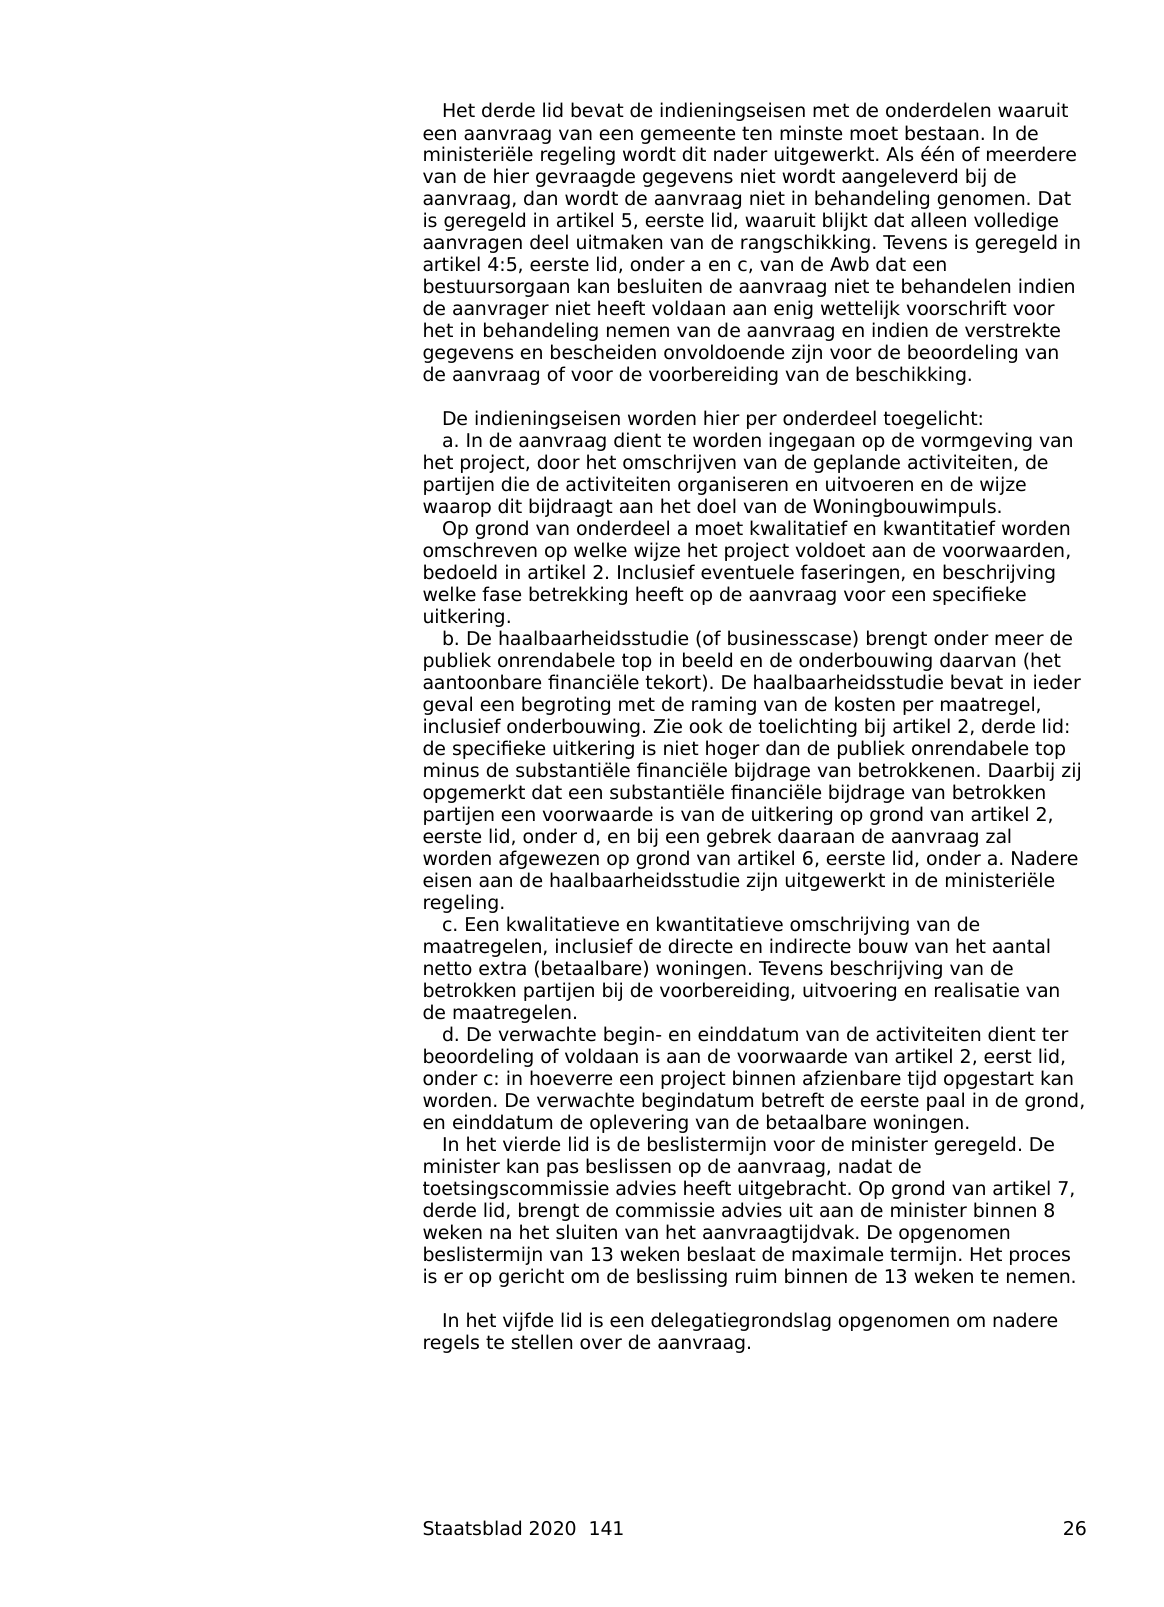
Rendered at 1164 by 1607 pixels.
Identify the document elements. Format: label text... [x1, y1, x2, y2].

text Op grond van onderdeel a moet kwalitatief en kwantitatief worden omschreven op welke wijze het project voldoet aan de voorwaarden, bedoeld in artikel 2. Inclusief eventuele faseringen, en beschrijving welke fase betrekking heeft op de aanvraag voor een specifieke uitkering. [422, 518, 1087, 628]
text De indieningseisen worden hier per onderdeel toegelicht: [422, 408, 1087, 430]
text c. Een kwalitatieve en kwantitatieve omschrijving van de maatregelen, inclusief de directe en indirecte bouw van het aantal netto extra (betaalbare) woningen. Tevens beschrijving van de betrokken partijen bij de voorbereiding, uitvoering en realisatie van de maatregelen. [422, 914, 1087, 1024]
text d. De verwachte begin- en einddatum van de activiteiten dient ter beoordeling of voldaan is aan de voorwaarde van artikel 2, eerst lid, onder c: in hoeverre een project binnen afzienbare tijd opgestart kan worden. De verwachte begindatum betreft de eerste paal in de grond, en einddatum de oplevering van de betaalbare woningen. [422, 1024, 1087, 1134]
text Het derde lid bevat de indieningseisen met de onderdelen waaruit een aanvraag van een gemeente ten minste moet bestaan. In de ministeriële regeling wordt dit nader uitgewerkt. Als één of meerdere van de hier gevraagde gegevens niet wordt aangeleverd bij de aanvraag, dan wordt de aanvraag niet in behandeling genomen. Dat is geregeld in artikel 5, eerste lid, waaruit blijkt dat alleen volledige aanvragen deel uitmaken van de rangschikking. Tevens is geregeld in artikel 4:5, eerste lid, onder a en c, van de Awb dat een bestuursorgaan kan besluiten de aanvraag niet te behandelen indien de aanvrager niet heeft voldaan aan enig wettelijk voorschrift voor het in behandeling nemen van de aanvraag en indien de verstrekte gegevens en bescheiden onvoldoende zijn voor de beoordeling van de aanvraag of voor de voorbereiding van de beschikking. [422, 100, 1087, 386]
text In het vierde lid is de beslistermijn voor de minister geregeld. De minister kan pas beslissen op de aanvraag, nadat de toetsingscommissie advies heeft uitgebracht. Op grond van artikel 7, derde lid, brengt de commissie advies uit aan de minister binnen 8 weken na het sluiten van het aanvraagtijdvak. De opgenomen beslistermijn van 13 weken beslaat de maximale termijn. Het proces is er op gericht om de beslissing ruim binnen de 13 weken te nemen. [422, 1134, 1087, 1287]
text b. De haalbaarheidsstudie (of businesscase) brengt onder meer de publiek onrendabele top in beeld en de onderbouwing daarvan (het aantoonbare financiële tekort). De haalbaarheidsstudie bevat in ieder geval een begroting met de raming van de kosten per maatregel, inclusief onderbouwing. Zie ook de toelichting bij artikel 2, derde lid: de specifieke uitkering is niet hoger dan de publiek onrendabele top minus de substantiële financiële bijdrage van betrokkenen. Daarbij zij opgemerkt dat een substantiële financiële bijdrage van betrokken partijen een voorwaarde is van de uitkering op grond van artikel 2, eerste lid, onder d, en bij een gebrek daaraan de aanvraag zal worden afgewezen op grond van artikel 6, eerste lid, onder a. Nadere eisen aan de haalbaarheidsstudie zijn uitgewerkt in de ministeriële regeling. [422, 628, 1087, 914]
text a. In de aanvraag dient te worden ingegaan op de vormgeving van het project, door het omschrijven van de geplande activiteiten, de partijen die de activiteiten organiseren en uitvoeren en de wijze waarop dit bijdraagt aan het doel van de Woningbouwimpuls. [422, 430, 1087, 518]
text In het vijfde lid is een delegatiegrondslag opgenomen om nadere regels te stellen over de aanvraag. [422, 1310, 1087, 1354]
